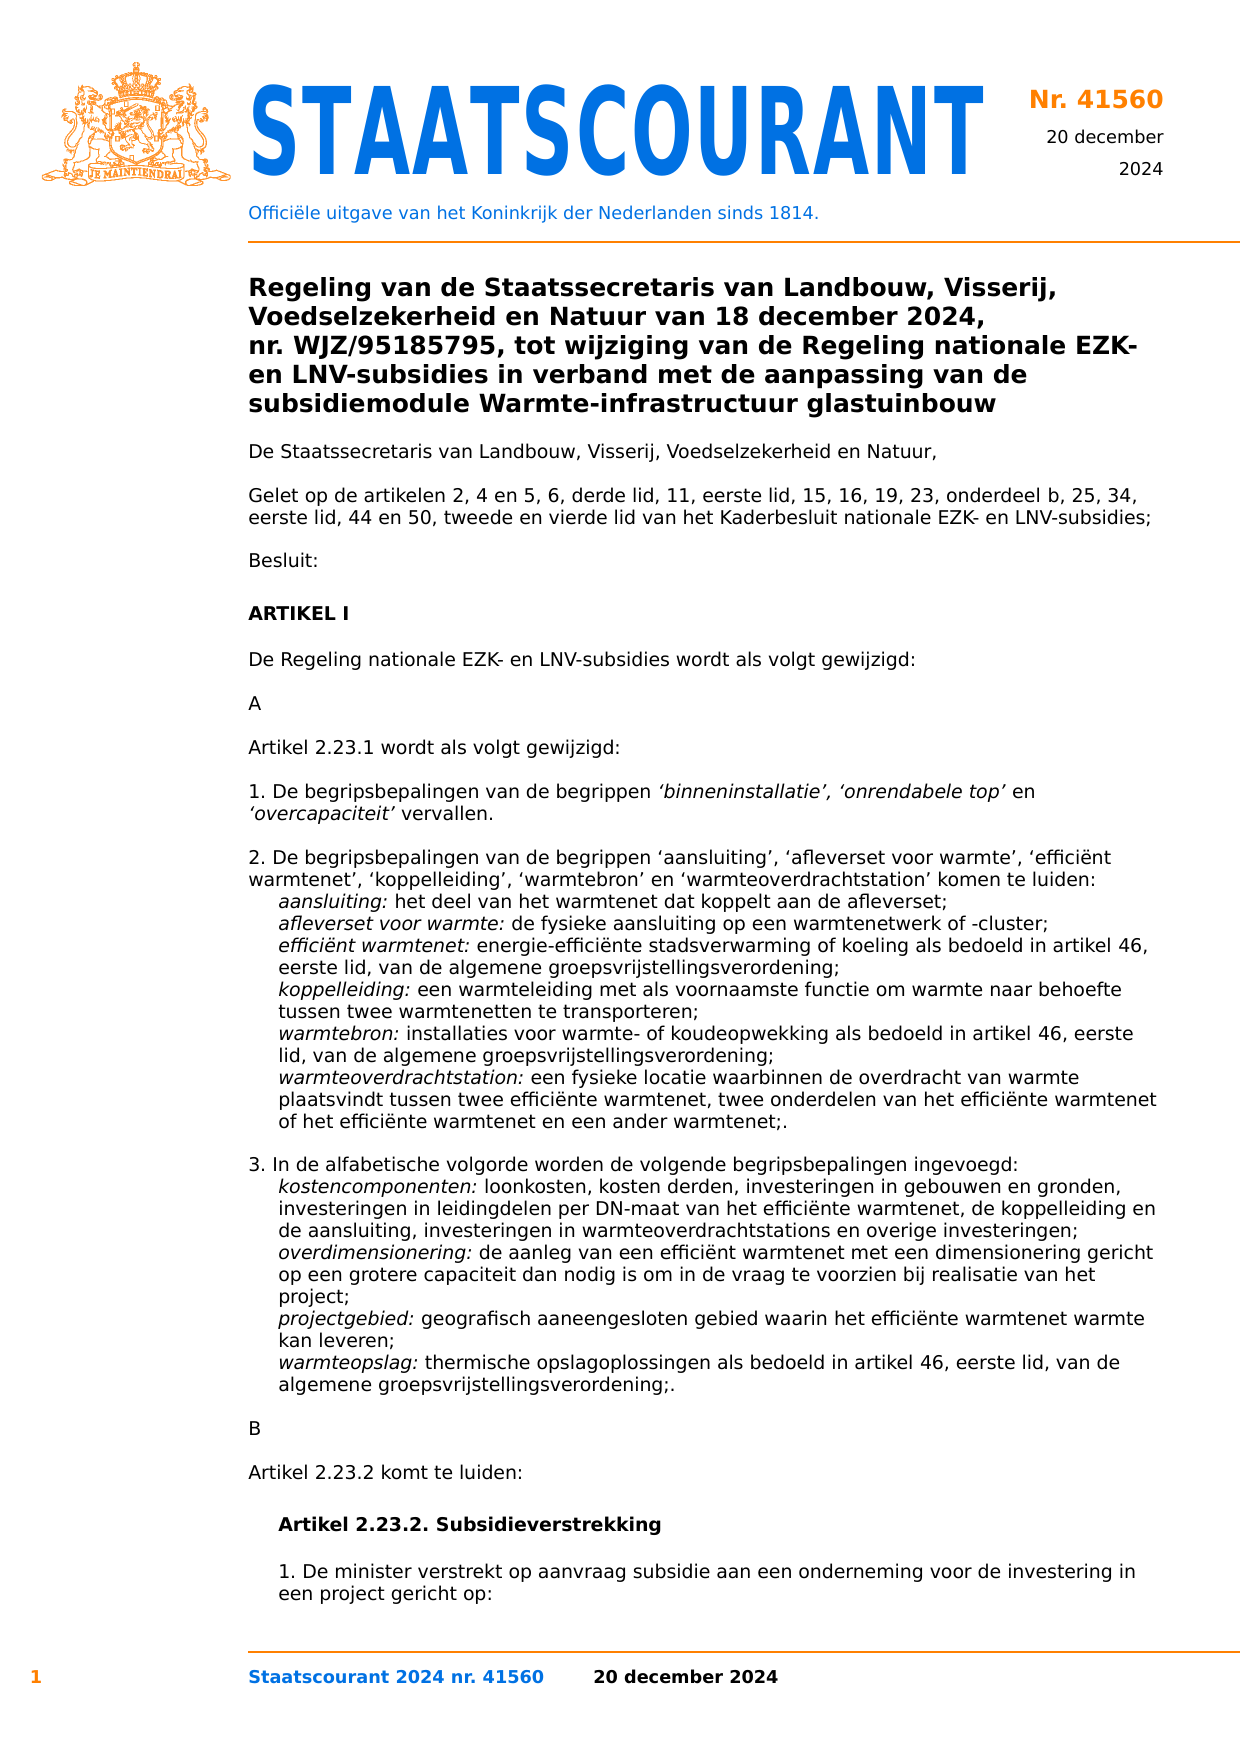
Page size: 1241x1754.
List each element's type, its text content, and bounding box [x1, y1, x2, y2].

text Artikel 2.23.2 komt te luiden: [248, 1462, 1163, 1484]
picture [41, 62, 231, 186]
table_cell 2024 [998, 153, 1240, 203]
subtitle Regeling van de Staatssecretaris van Landbouw, Visserij, Voedselzekerheid en Natuur van 18 december 2024, nr. WJZ/95185795, tot wijziging van de Regeling nationale EZK- en LNV-subsidies in verband met de aanpassing van de subsidiemodule Warmte-infrastructuur glastuinbouw [248, 273, 1163, 419]
text projectgebied: geografisch aaneengesloten gebied waarin het efficiënte warmtenet warmte kan leveren; [278, 1308, 1163, 1352]
text B [248, 1418, 1163, 1440]
subtitle ARTIKEL I [248, 602, 1163, 624]
table_header Nr. 41560 [998, 62, 1240, 121]
text De Staatssecretaris van Landbouw, Visserij, Voedselzekerheid en Natuur, [248, 441, 1163, 463]
table_header STAATSCOURANT [248, 62, 998, 203]
text efficiënt warmtenet: energie-efficiënte stadsverwarming of koeling als bedoeld in artikel 46, eerste lid, van de algemene groepsvrijstellingsverordening; [278, 935, 1163, 979]
text afleverset voor warmte: de fysieke aansluiting op een warmtenetwerk of -cluster; [278, 913, 1163, 935]
text 1. De minister verstrekt op aanvraag subsidie aan een onderneming voor de investering in een project gericht op: [278, 1561, 1163, 1605]
text 2. De begripsbepalingen van de begrippen ‘aansluiting’, ‘afleverset voor warmte’, ‘efficiënt warmtenet’, ‘koppelleiding’, ‘warmtebron’ en ‘warmteoverdrachtstation’ komen te luiden: [248, 847, 1163, 891]
text warmteopslag: thermische opslagoplossingen als bedoeld in artikel 46, eerste lid, van de algemene groepsvrijstellingsverordening;. [278, 1352, 1163, 1396]
table_header [25, 62, 248, 241]
text A [248, 693, 1163, 715]
text warmteoverdrachtstation: een fysieke locatie waarbinnen de overdracht van warmte plaatsvindt tussen twee efficiënte warmtenet, twee onderdelen van het efficiënte warmtenet of het efficiënte warmtenet en een ander warmtenet;. [278, 1067, 1163, 1132]
text aansluiting: het deel van het warmtenet dat koppelt aan de afleverset; [278, 891, 1163, 913]
text De Regeling nationale EZK- en LNV-subsidies wordt als volgt gewijzigd: [248, 649, 1163, 671]
text Artikel 2.23.1 wordt als volgt gewijzigd: [248, 737, 1163, 759]
subtitle Artikel 2.23.2. Subsidieverstrekking [278, 1514, 1163, 1536]
text overdimensionering: de aanleg van een efficiënt warmtenet met een dimensionering gericht op een grotere capaciteit dan nodig is om in de vraag te voorzien bij realisatie van het project; [278, 1242, 1163, 1308]
text Gelet op de artikelen 2, 4 en 5, 6, derde lid, 11, eerste lid, 15, 16, 19, 23, onderdeel b, 25, 34, eerste lid, 44 en 50, tweede en vierde lid van het Kaderbesluit nationale EZK- en LNV-subsidies; [248, 484, 1163, 528]
table_cell 20 december [998, 121, 1240, 153]
text koppelleiding: een warmteleiding met als voornaamste functie om warmte naar behoefte tussen twee warmtenetten te transporteren; [278, 979, 1163, 1023]
text warmtebron: installaties voor warmte- of koudeopwekking als bedoeld in artikel 46, eerste lid, van de algemene groepsvrijstellingsverordening; [278, 1023, 1163, 1067]
text Besluit: [248, 550, 1163, 572]
text 1. De begripsbepalingen van de begrippen ‘binneninstallatie’, ‘onrendabele top’ en ‘overcapaciteit’ vervallen. [248, 781, 1163, 825]
table_cell Officiële uitgave van het Koninkrijk der Nederlanden sinds 1814. [248, 203, 1240, 241]
text kostencomponenten: loonkosten, kosten derden, investeringen in gebouwen en gronden, investeringen in leidingdelen per DN-maat van het efficiënte warmtenet, de koppelleiding en de aansluiting, investeringen in warmteoverdrachtstations en overige investeringen; [278, 1176, 1163, 1242]
text 3. In de alfabetische volgorde worden de volgende begripsbepalingen ingevoegd: [248, 1154, 1163, 1176]
